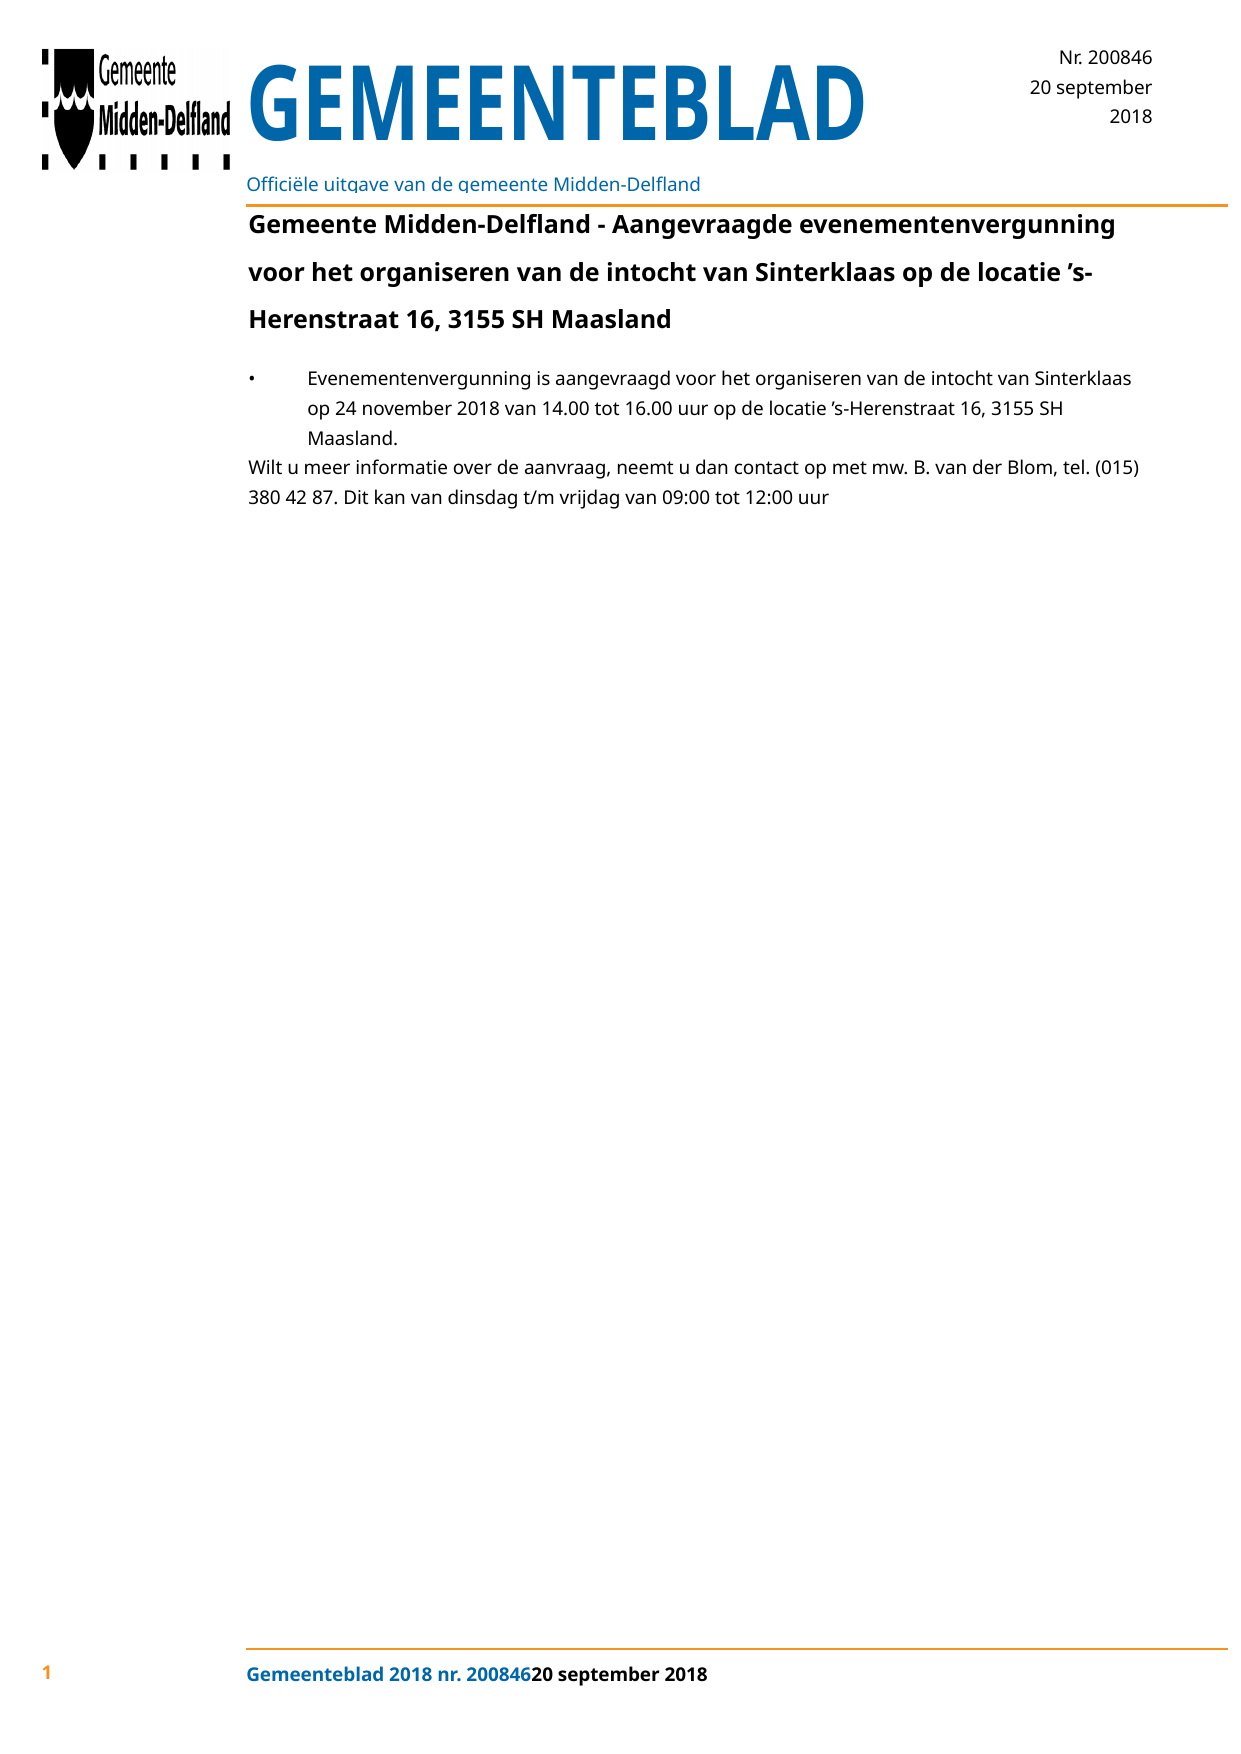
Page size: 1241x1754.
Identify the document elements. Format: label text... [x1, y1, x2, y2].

picture [41, 47, 231, 172]
text Gemeente Midden-Delfland - Aangevraagde evenementenvergunning voor het organiseren van de intocht van Sinterklaas op de locatie ’s-Herenstraat 16, 3155 SH Maasland [248, 207, 1152, 336]
text Wilt u meer informatie over de aanvraag, neemt u dan contact op met mw. B. van der Blom, tel. (015) 380 42 87. Dit kan van dinsdag t/m vrijdag van 09:00 tot 12:00 uur [248, 454, 1152, 509]
list Evenementenvergunning is aangevraagd voor het organiseren van de intocht van Sinterklaas op 24 november 2018 van 14.00 tot 16.00 uur op de locatie ’s-Herenstraat 16, 3155 SH Maasland. [248, 366, 1152, 450]
